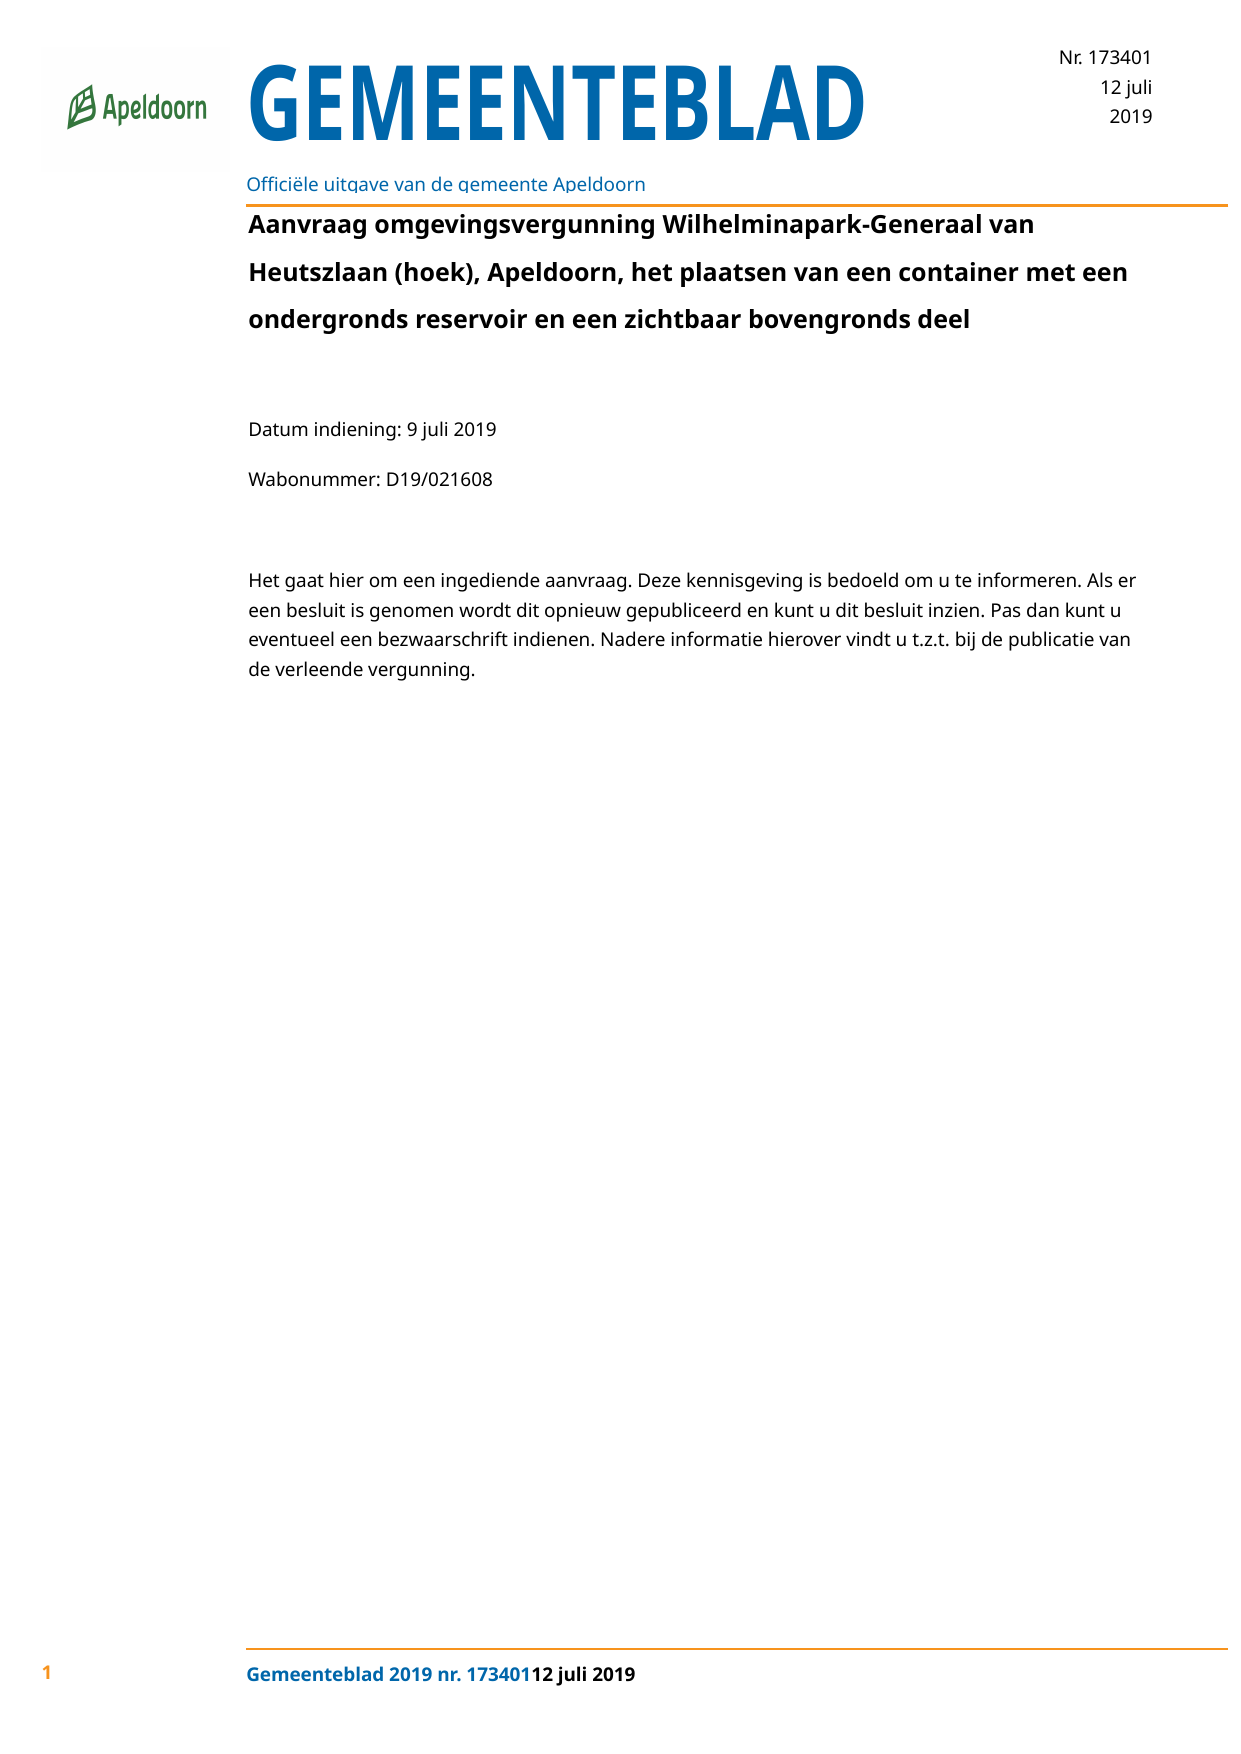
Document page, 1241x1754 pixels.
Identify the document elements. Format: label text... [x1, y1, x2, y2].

text Het gaat hier om een ingediende aanvraag. Deze kennisgeving is bedoeld om u te informeren. Als er een besluit is genomen wordt dit opnieuw gepubliceerd en kunt u dit besluit inzien. Pas dan kunt u eventueel een bezwaarschrift indienen. Nadere informatie hierover vindt u t.z.t. bij de publicatie van de verleende vergunning. [248, 567, 1152, 682]
picture [41, 47, 231, 172]
text Wabonummer: D19/021608 [248, 466, 1152, 492]
text Aanvraag omgevingsvergunning Wilhelminapark-Generaal van Heutszlaan (hoek), Apeldoorn, het plaatsen van een container met een ondergronds reservoir en een zichtbaar bovengronds deel [248, 207, 1152, 336]
text Datum indiening: 9 juli 2019 [248, 416, 1152, 442]
